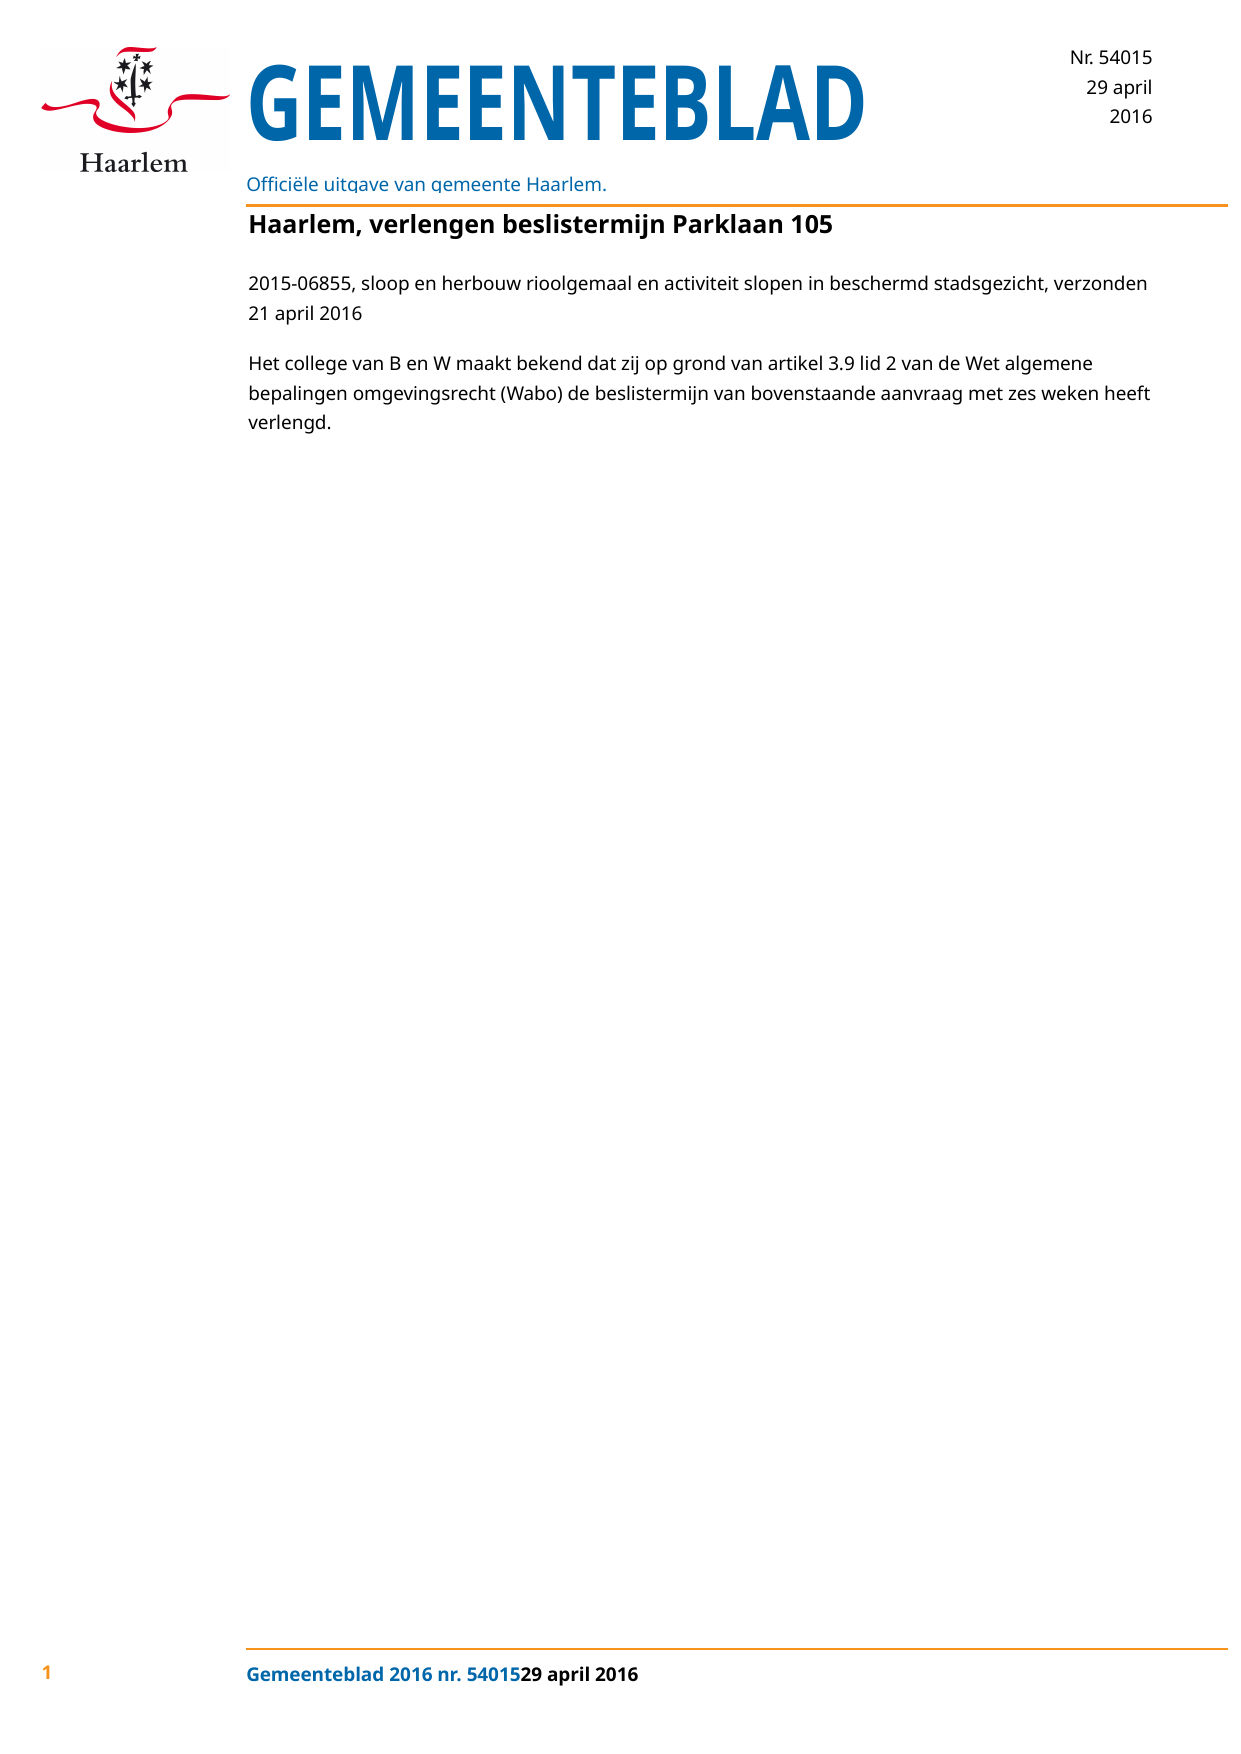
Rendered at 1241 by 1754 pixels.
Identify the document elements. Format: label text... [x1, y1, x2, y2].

text 2015-06855, sloop en herbouw rioolgemaal en activiteit slopen in beschermd stadsgezicht, verzonden 21 april 2016 [248, 270, 1152, 326]
text Haarlem, verlengen beslistermijn Parklaan 105 [248, 207, 1152, 241]
picture [41, 47, 231, 172]
text Het college van B en W maakt bekend dat zij op grond van artikel 3.9 lid 2 van de Wet algemene bepalingen omgevingsrecht (Wabo) de beslistermijn van bovenstaande aanvraag met zes weken heeft verlengd. [248, 350, 1152, 435]
